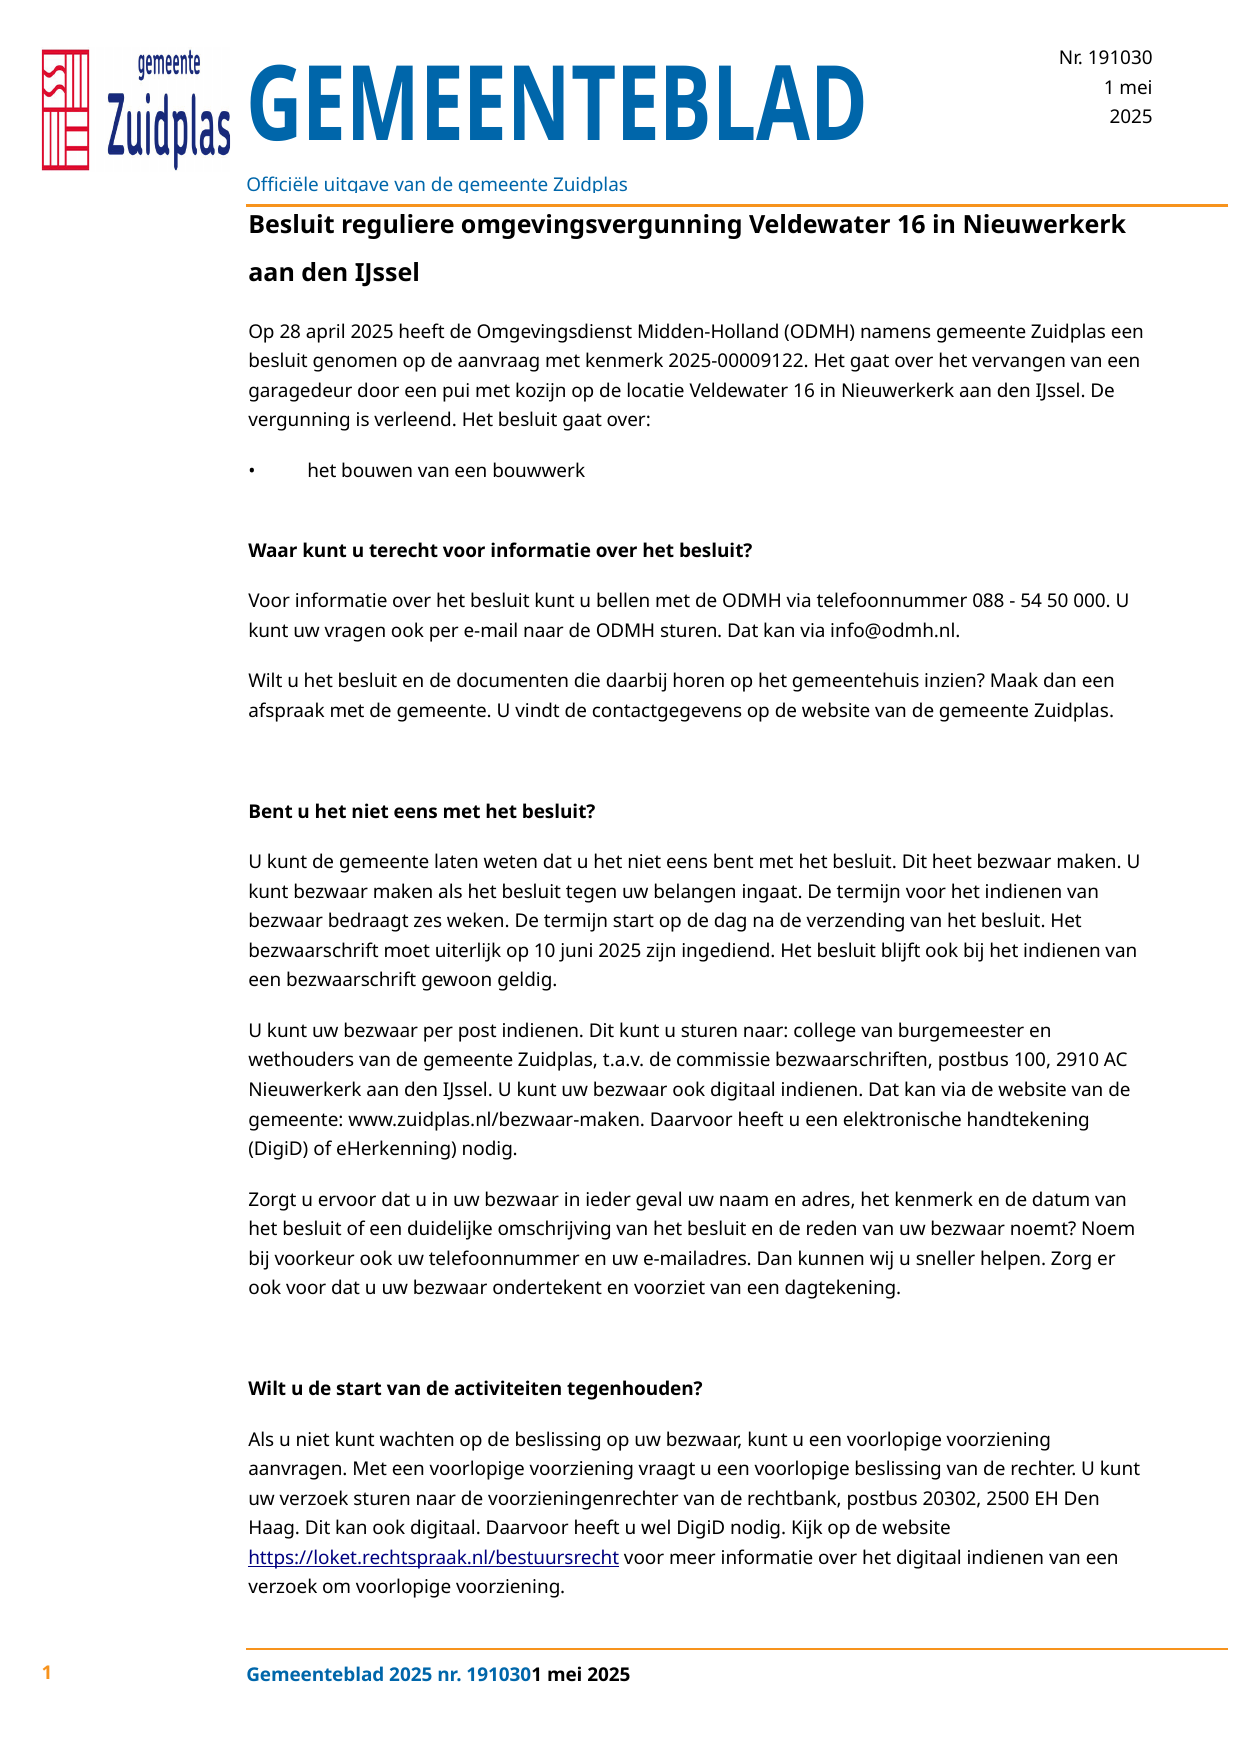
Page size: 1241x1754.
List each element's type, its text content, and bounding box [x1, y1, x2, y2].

text Waar kunt u terecht voor informatie over het besluit? [248, 537, 1152, 563]
list het bouwen van een bouwwerk [248, 457, 1152, 483]
text Voor informatie over het besluit kunt u bellen met de ODMH via telefoonnummer 088 - 54 50 000. U kunt uw vragen ook per e-mail naar de ODMH sturen. Dat kan via info@odmh.nl. [248, 587, 1152, 643]
text Wilt u het besluit en de documenten die daarbij horen op het gemeentehuis inzien? Maak dan een afspraak met de gemeente. U vindt de contactgegevens op de website van de gemeente Zuidplas. [248, 667, 1152, 723]
text U kunt de gemeente laten weten dat u het niet eens bent met het besluit. Dit heet bezwaar maken. U kunt bezwaar maken als het besluit tegen uw belangen ingaat. De termijn voor het indienen van bezwaar bedraagt zes weken. De termijn start op de dag na de verzending van het besluit. Het bezwaarschrift moet uiterlijk op 10 juni 2025 zijn ingediend. Het besluit blijft ook bij het indienen van een bezwaarschrift gewoon geldig. [248, 848, 1152, 992]
text Zorgt u ervoor dat u in uw bezwaar in ieder geval uw naam en adres, het kenmerk en de datum van het besluit of een duidelijke omschrijving van het besluit en de reden van uw bezwaar noemt? Noem bij voorkeur ook uw telefoonnummer en uw e-mailadres. Dan kunnen wij u sneller helpen. Zorg er ook voor dat u uw bezwaar ondertekent en voorziet van een dagtekening. [248, 1186, 1152, 1300]
text Als u niet kunt wachten op de beslissing op uw bezwaar, kunt u een voorlopige voorziening aanvragen. Met een voorlopige voorziening vraagt u een voorlopige beslissing van de rechter. U kunt uw verzoek sturen naar de voorzieningenrechter van de rechtbank, postbus 20302, 2500 EH Den Haag. Dit kan ook digitaal. Daarvoor heeft u wel DigiD nodig. Kijk op de website https://loket.rechtspraak.nl/bestuursrecht voor meer informatie over het digitaal indienen van een verzoek om voorlopige voorziening. [248, 1426, 1152, 1599]
text Bent u het niet eens met het besluit? [248, 798, 1152, 824]
text Besluit reguliere omgevingsvergunning Veldewater 16 in Nieuwerkerk aan den IJssel [248, 207, 1152, 288]
picture [41, 47, 231, 172]
text U kunt uw bezwaar per post indienen. Dit kunt u sturen naar: college van burgemeester en wethouders van de gemeente Zuidplas, t.a.v. de commissie bezwaarschriften, postbus 100, 2910 AC Nieuwerkerk aan den IJssel. U kunt uw bezwaar ook digitaal indienen. Dat kan via de website van de gemeente: www.zuidplas.nl/bezwaar-maken. Daarvoor heeft u een elektronische handtekening (DigiD) of eHerkenning) nodig. [248, 1017, 1152, 1161]
text Op 28 april 2025 heeft de Omgevingsdienst Midden-Holland (ODMH) namens gemeente Zuidplas een besluit genomen op de aanvraag met kenmerk 2025-00009122. Het gaat over het vervangen van een garagedeur door een pui met kozijn op de locatie Veldewater 16 in Nieuwerkerk aan den IJssel. De vergunning is verleend. Het besluit gaat over: [248, 318, 1152, 432]
text Wilt u de start van de activiteiten tegenhouden? [248, 1375, 1152, 1401]
